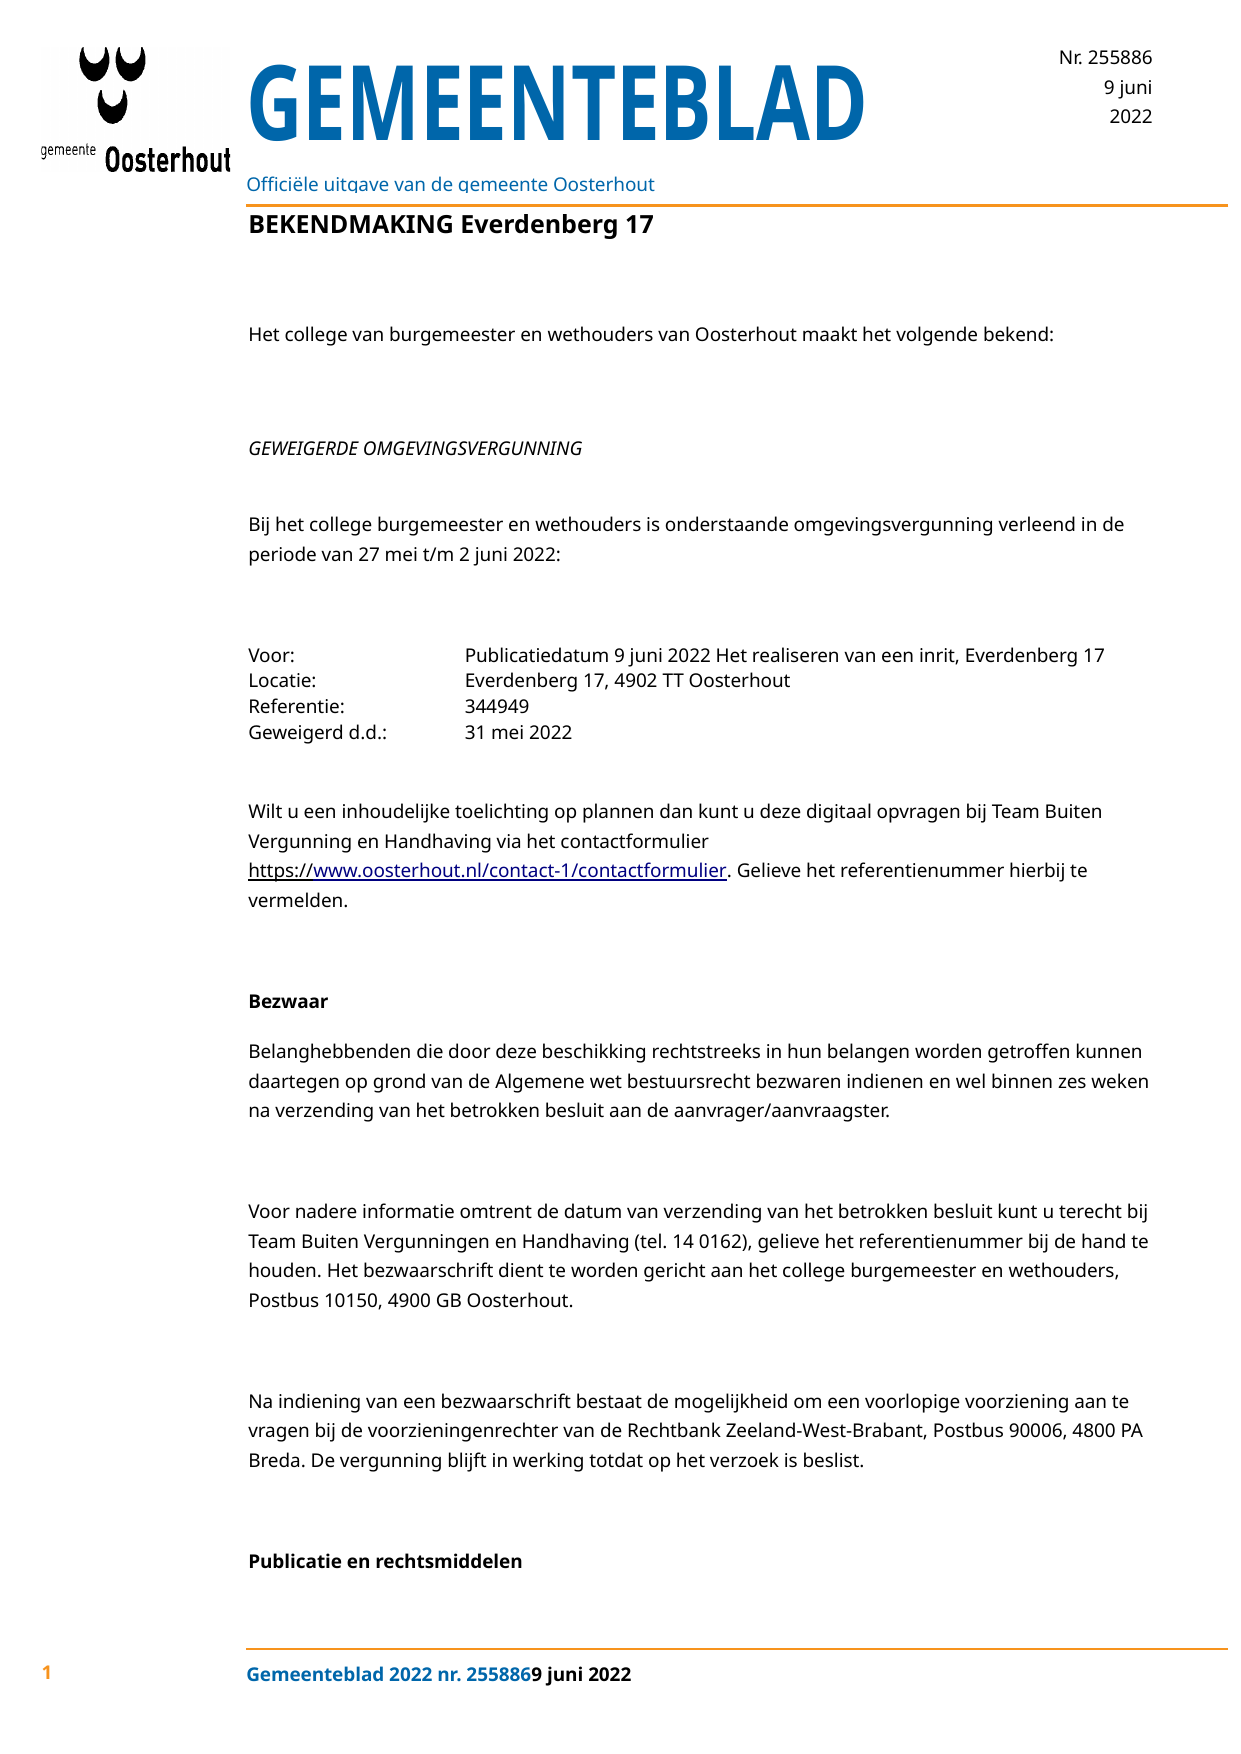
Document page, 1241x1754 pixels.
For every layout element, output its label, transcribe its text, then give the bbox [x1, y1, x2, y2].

text BEKENDMAKING Everdenberg 17 [248, 207, 1152, 241]
table_header Voor: [248, 642, 464, 667]
text Voor nadere informatie omtrent de datum van verzending van het betrokken besluit kunt u terecht bij Team Buiten Vergunningen en Handhaving (tel. 14 0162), gelieve het referentienummer bij de hand te houden. Het bezwaarschrift dient te worden gericht aan het college burgemeester en wethouders, Postbus 10150, 4900 GB Oosterhout. [248, 1198, 1152, 1313]
table_header Publicatiedatum 9 juni 2022 Het realiseren van een inrit, Everdenberg 17 [465, 642, 1152, 667]
text Bij het college burgemeester en wethouders is onderstaande omgevingsvergunning verleend in de periode van 27 mei t/m 2 juni 2022: [248, 511, 1152, 567]
text Het college van burgemeester en wethouders van Oosterhout maakt het volgende bekend: [248, 321, 1152, 346]
text Publicatie en rechtsmiddelen [248, 1548, 1152, 1574]
table_cell 31 mei 2022 [465, 719, 1152, 745]
picture [41, 47, 231, 172]
text Bezwaar [248, 988, 1152, 1014]
text Na indiening van een bezwaarschrift bestaat de mogelijkheid om een voorlopige voorziening aan te vragen bij de voorzieningenrechter van de Rechtbank Zeeland-West-Brabant, Postbus 90006, 4800 PA Breda. De vergunning blijft in werking totdat op het verzoek is beslist. [248, 1388, 1152, 1473]
text GEWEIGERDE OMGEVINGSVERGUNNING [248, 435, 1152, 461]
table_cell 344949 [465, 693, 1152, 719]
table_cell Everdenberg 17, 4902 TT Oosterhout [465, 668, 1152, 693]
table_cell Geweigerd d.d.: [248, 719, 464, 745]
text Belanghebbenden die door deze beschikking rechtstreeks in hun belangen worden getroffen kunnen daartegen op grond van de Algemene wet bestuursrecht bezwaren indienen en wel binnen zes weken na verzending van het betrokken besluit aan de aanvrager/aanvraagster. [248, 1038, 1152, 1123]
text Wilt u een inhoudelijke toelichting op plannen dan kunt u deze digitaal opvragen bij Team Buiten Vergunning en Handhaving via het contactformulier https://www.oosterhout.nl/contact-1/contactformulier. Gelieve het referentienummer hierbij te vermelden. [248, 798, 1152, 913]
table_cell Referentie: [248, 693, 464, 719]
table_cell Locatie: [248, 668, 464, 693]
